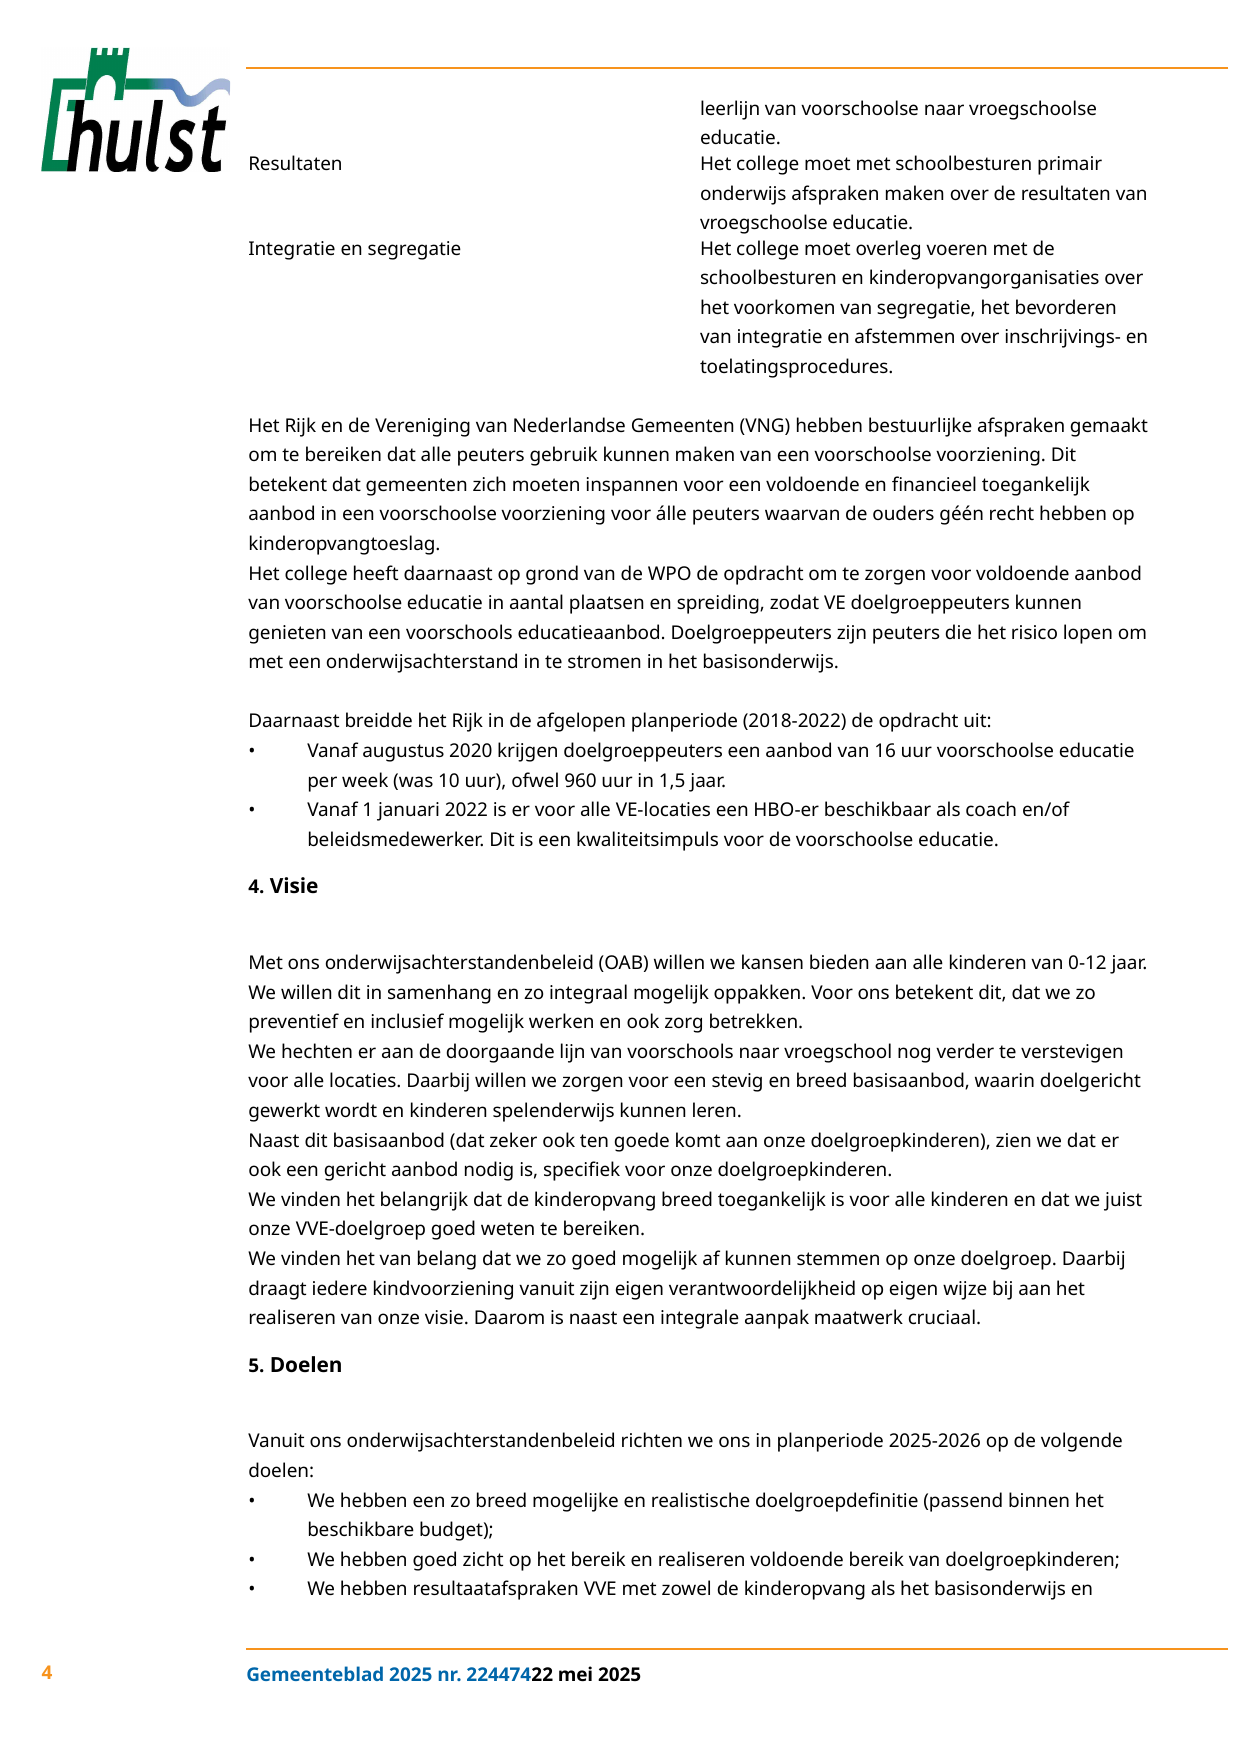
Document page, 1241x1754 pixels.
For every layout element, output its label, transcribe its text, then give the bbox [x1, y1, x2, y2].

table_cell [248, 95, 700, 150]
table_cell Integratie en segregatie [248, 235, 700, 379]
list We hebben goed zicht op het bereik en realiseren voldoende bereik van doelgroepkinderen; [248, 1546, 1152, 1572]
text We vinden het van belang dat we zo goed mogelijk af kunnen stemmen op onze doelgroep. Daarbij draagt iedere kindvoorziening vanuit zijn eigen verantwoordelijkheid op eigen wijze bij aan het realiseren van onze visie. Daarom is naast een integrale aanpak maatwerk cruciaal. [248, 1245, 1152, 1330]
picture [41, 47, 231, 172]
table_cell Resultaten [248, 150, 700, 235]
text Naast dit basisaanbod (dat zeker ook ten goede komt aan onze doelgroepkinderen), zien we dat er ook een gericht aanbod nodig is, specifiek voor onze doelgroepkinderen. [248, 1127, 1152, 1182]
table_cell Het college moet overleg voeren met de schoolbesturen en kinderopvangorganisaties over het voorkomen van segregatie, het bevorderen van integratie en afstemmen over inschrijvings- en toelatingsprocedures. [700, 235, 1152, 379]
list Vanaf 1 januari 2022 is er voor alle VE-locaties een HBO-er beschikbaar als coach en/of beleidsmedewerker. Dit is een kwaliteitsimpuls voor de voorschoolse educatie. [248, 796, 1152, 852]
text Het Rijk en de Vereniging van Nederlandse Gemeenten (VNG) hebben bestuurlijke afspraken gemaakt om te bereiken dat alle peuters gebruik kunnen maken van een voorschoolse voorziening. Dit betekent dat gemeenten zich moeten inspannen voor een voldoende en financieel toegankelijk aanbod in een voorschoolse voorziening voor álle peuters waarvan de ouders géén recht hebben op kinderopvangtoeslag. [248, 412, 1152, 556]
list We hebben een zo breed mogelijke en realistische doelgroepdefinitie (passend binnen het beschikbare budget); [248, 1487, 1152, 1542]
text We hechten er aan de doorgaande lijn van voorschools naar vroegschool nog verder te verstevigen voor alle locaties. Daarbij willen we zorgen voor een stevig en breed basisaanbod, waarin doelgericht gewerkt wordt en kinderen spelenderwijs kunnen leren. [248, 1038, 1152, 1123]
text Het college heeft daarnaast op grond van de WPO de opdracht om te zorgen voor voldoende aanbod van voorschoolse educatie in aantal plaatsen en spreiding, zodat VE doelgroeppeuters kunnen genieten van een voorschools educatieaanbod. Doelgroeppeuters zijn peuters die het risico lopen om met een onderwijsachterstand in te stromen in het basisonderwijs. [248, 560, 1152, 674]
list Vanaf augustus 2020 krijgen doelgroeppeuters een aanbod van 16 uur voorschoolse educatie per week (was 10 uur), ofwel 960 uur in 1,5 jaar. [248, 737, 1152, 793]
text Met ons onderwijsachterstandenbeleid (OAB) willen we kansen bieden aan alle kinderen van 0-12 jaar. We willen dit in samenhang en zo integraal mogelijk oppakken. Voor ons betekent dit, dat we zo preventief en inclusief mogelijk werken en ook zorg betrekken. [248, 949, 1152, 1034]
text 5. Doelen [248, 1350, 1152, 1378]
table_cell Het college moet met schoolbesturen primair onderwijs afspraken maken over de resultaten van vroegschoolse educatie. [700, 150, 1152, 235]
table_cell leerlijn van voorschoolse naar vroegschoolse educatie. [700, 95, 1152, 150]
text Daarnaast breidde het Rijk in de afgelopen planperiode (2018-2022) de opdracht uit: [248, 708, 1152, 733]
text We vinden het belangrijk dat de kinderopvang breed toegankelijk is voor alle kinderen en dat we juist onze VVE-doelgroep goed weten te bereiken. [248, 1186, 1152, 1241]
text 4. Visie [248, 872, 1152, 900]
list We hebben resultaatafspraken VVE met zowel de kinderopvang als het basisonderwijs en [248, 1576, 1152, 1601]
text Vanuit ons onderwijsachterstandenbeleid richten we ons in planperiode 2025-2026 op de volgende doelen: [248, 1428, 1152, 1483]
